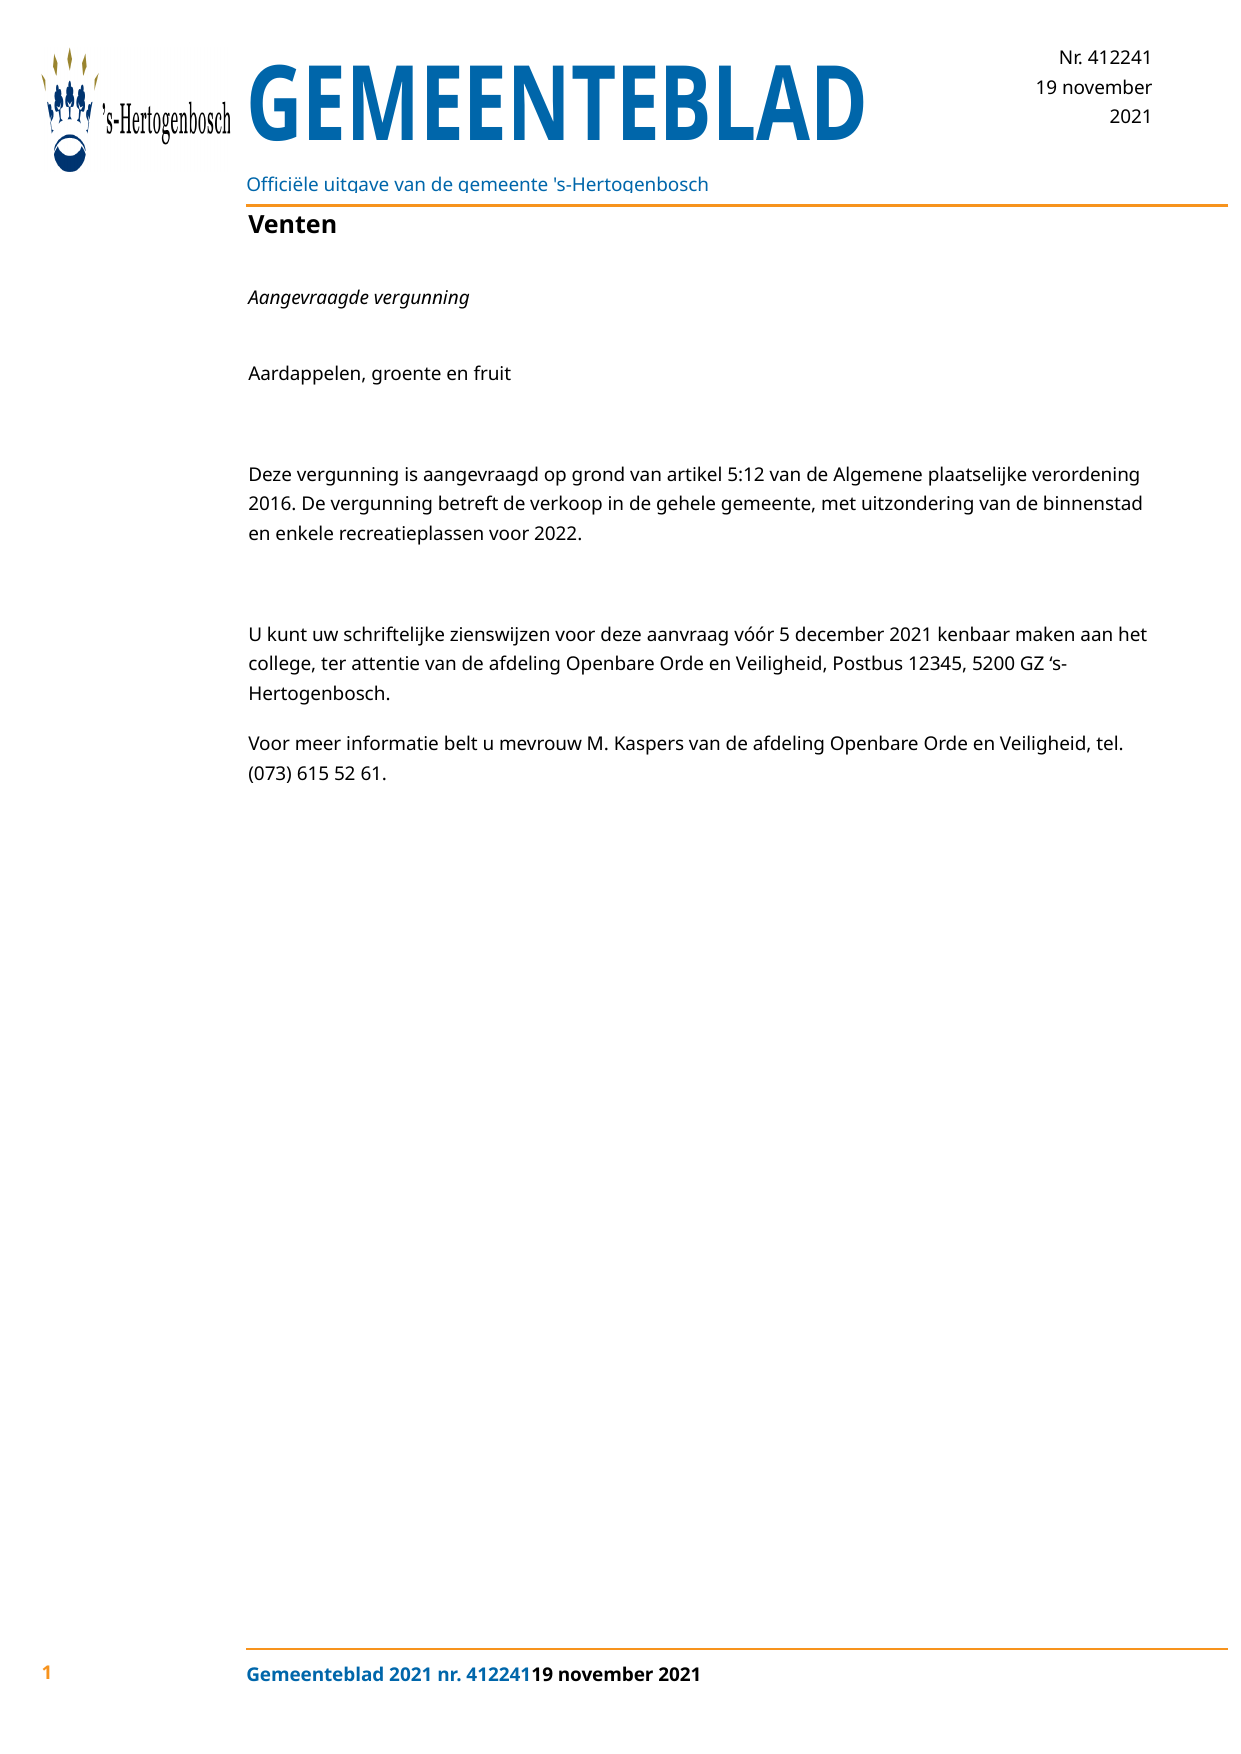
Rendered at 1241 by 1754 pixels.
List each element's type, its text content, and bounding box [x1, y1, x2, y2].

text Deze vergunning is aangevraagd op grond van artikel 5:12 van de Algemene plaatselijke verordening 2016. De vergunning betreft de verkoop in de gehele gemeente, met uitzondering van de binnenstad en enkele recreatieplassen voor 2022. [248, 461, 1152, 546]
text Voor meer informatie belt u mevrouw M. Kaspers van de afdeling Openbare Orde en Veiligheid, tel. (073) 615 52 61. [248, 730, 1152, 786]
text Venten [248, 207, 1152, 241]
text Aardappelen, groente en fruit [248, 360, 1152, 386]
text U kunt uw schriftelijke zienswijzen voor deze aanvraag vóór 5 december 2021 kenbaar maken aan het college, ter attentie van de afdeling Openbare Orde en Veiligheid, Postbus 12345, 5200 GZ ‘s-Hertogenbosch. [248, 621, 1152, 706]
picture [41, 47, 231, 172]
text Aangevraagde vergunning [248, 284, 1152, 309]
